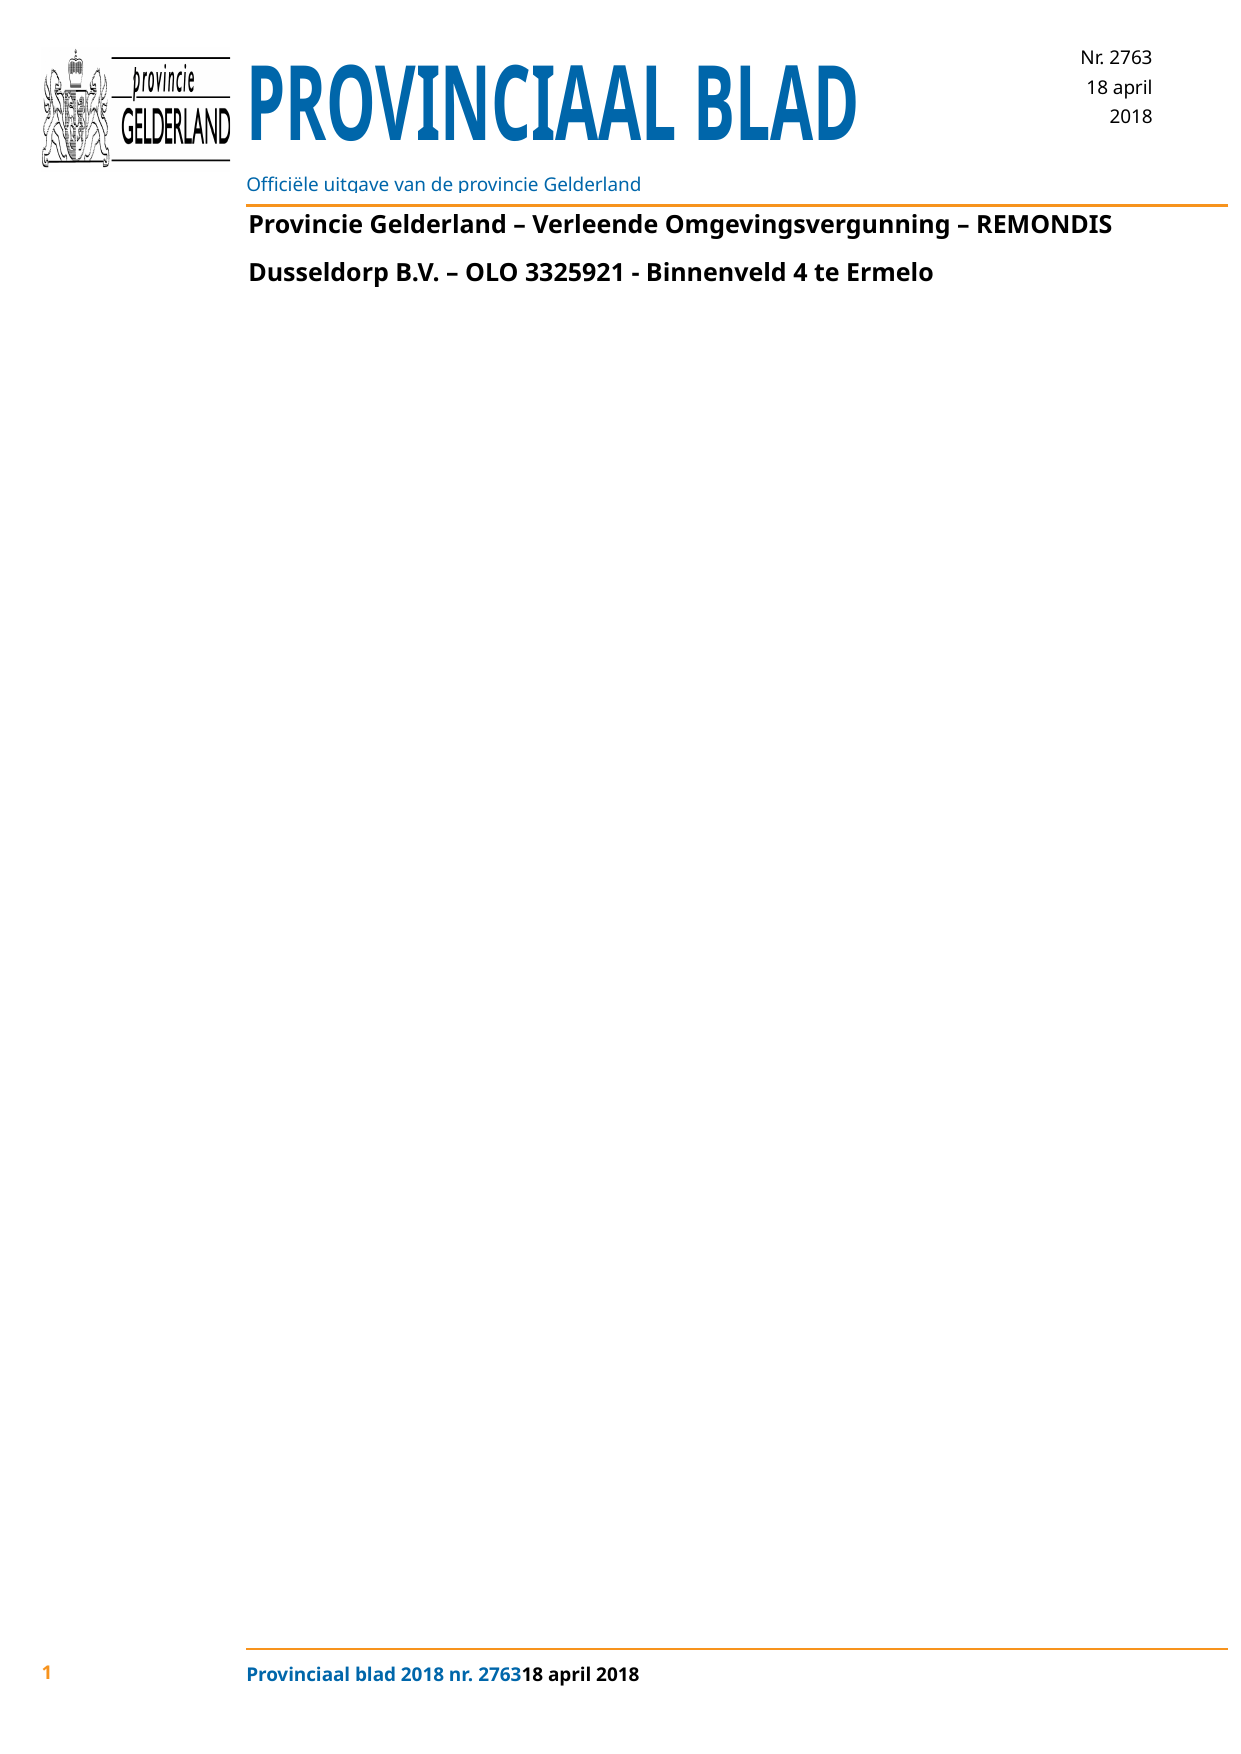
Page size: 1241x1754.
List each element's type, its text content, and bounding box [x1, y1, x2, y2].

text Provincie Gelderland – Verleende Omgevingsvergunning – REMONDIS Dusseldorp B.V. – OLO 3325921 - Binnenveld 4 te Ermelo [248, 207, 1152, 288]
picture [41, 47, 231, 172]
